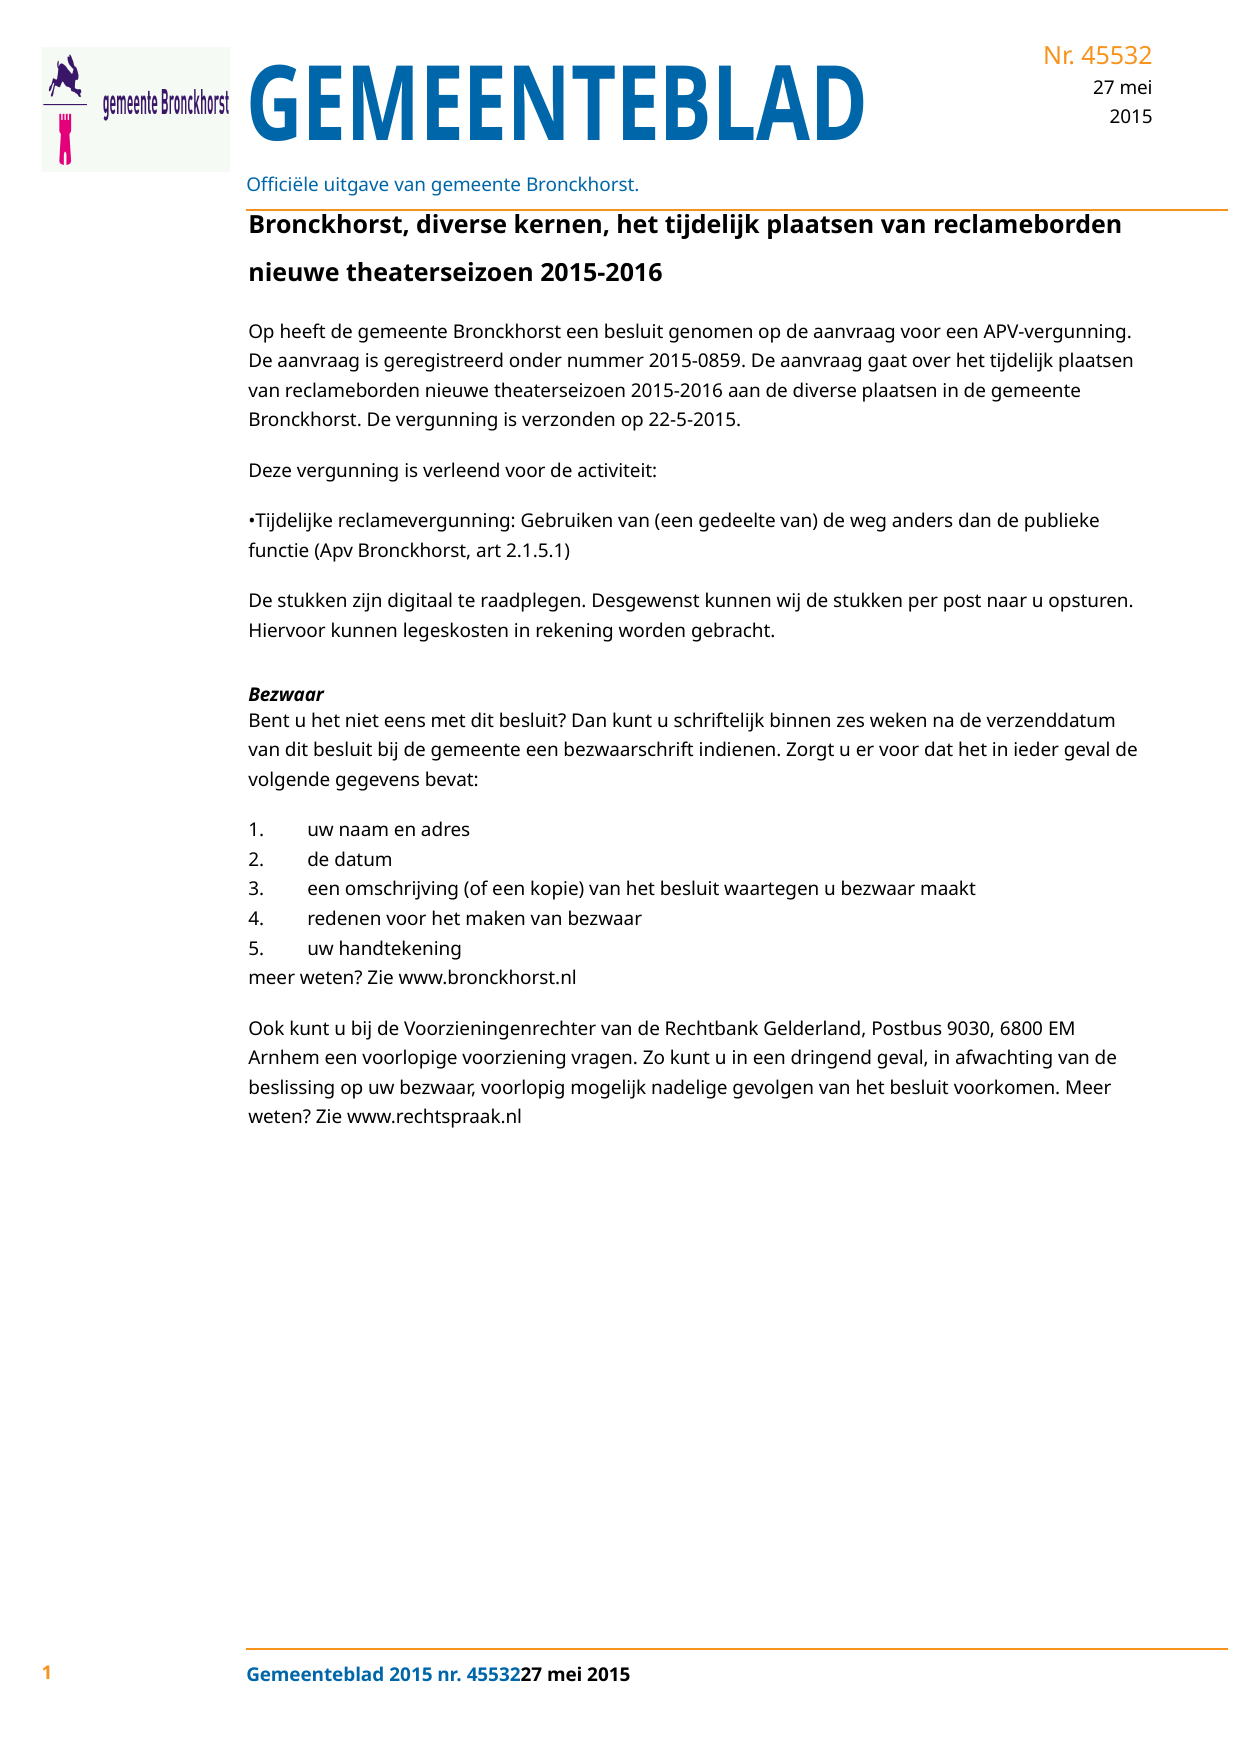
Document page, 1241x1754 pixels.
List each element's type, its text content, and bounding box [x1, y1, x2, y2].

text De stukken zijn digitaal te raadplegen. Desgewenst kunnen wij de stukken per post naar u opsturen. Hiervoor kunnen legeskosten in rekening worden gebracht. [248, 587, 1152, 643]
text meer weten? Zie www.bronckhorst.nl [248, 964, 1152, 990]
list de datum [248, 846, 1152, 872]
text Bezwaar [248, 681, 1152, 707]
text Op heeft de gemeente Bronckhorst een besluit genomen op de aanvraag voor een APV-vergunning. De aanvraag is geregistreerd onder nummer 2015-0859. De aanvraag gaat over het tijdelijk plaatsen van reclameborden nieuwe theaterseizoen 2015-2016 aan de diverse plaatsen in de gemeente Bronckhorst. De vergunning is verzonden op 22-5-2015. [248, 318, 1152, 432]
text Deze vergunning is verleend voor de activiteit: [248, 457, 1152, 483]
text Ook kunt u bij de Voorzieningenrechter van de Rechtbank Gelderland, Postbus 9030, 6800 EM Arnhem een voorlopige voorziening vragen. Zo kunt u in een dringend geval, in afwachting van de beslissing op uw bezwaar, voorlopig mogelijk nadelige gevolgen van het besluit voorkomen. Meer weten? Zie www.rechtspraak.nl [248, 1015, 1152, 1129]
list uw naam en adres [248, 816, 1152, 842]
list redenen voor het maken van bezwaar [248, 905, 1152, 931]
text Bent u het niet eens met dit besluit? Dan kunt u schriftelijk binnen zes weken na de verzenddatum van dit besluit bij de gemeente een bezwaarschrift indienen. Zorgt u er voor dat het in ieder geval de volgende gegevens bevat: [248, 707, 1152, 792]
picture [41, 47, 231, 172]
text •Tijdelijke reclamevergunning: Gebruiken van (een gedeelte van) de weg anders dan de publieke functie (Apv Bronckhorst, art 2.1.5.1) [248, 507, 1152, 563]
list uw handtekening [248, 935, 1152, 960]
list een omschrijving (of een kopie) van het besluit waartegen u bezwaar maakt [248, 876, 1152, 901]
text Bronckhorst, diverse kernen, het tijdelijk plaatsen van reclameborden nieuwe theaterseizoen 2015-2016 [248, 211, 1152, 288]
